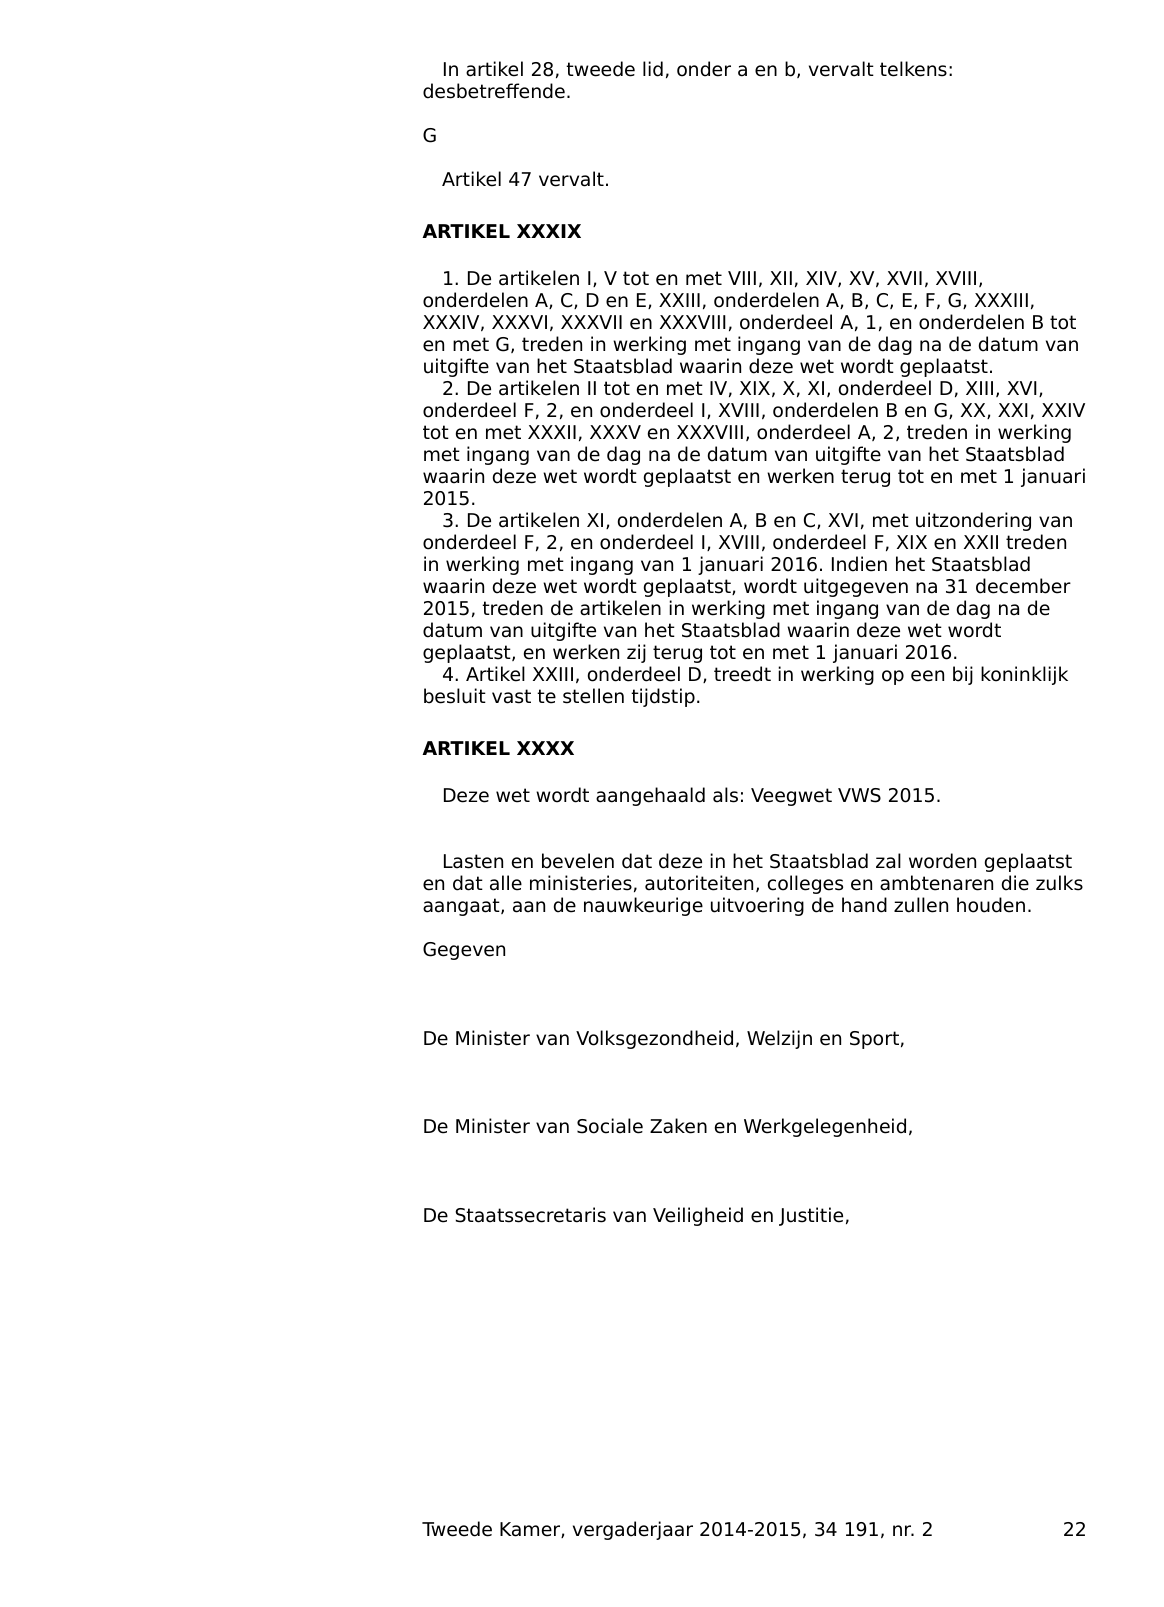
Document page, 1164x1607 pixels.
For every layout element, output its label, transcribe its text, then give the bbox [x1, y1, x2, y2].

text 4. Artikel XXIII, onderdeel D, treedt in werking op een bij koninklijk besluit vast te stellen tijdstip. [422, 664, 1087, 708]
subtitle ARTIKEL XXXX [422, 738, 1087, 760]
subtitle ARTIKEL XXXIX [422, 221, 1087, 243]
text De Minister van Volksgezondheid, Welzijn en Sport, [422, 1028, 1087, 1050]
text 3. De artikelen XI, onderdelen A, B en C, XVI, met uitzondering van onderdeel F, 2, en onderdeel I, XVIII, onderdeel F, XIX en XXII treden in werking met ingang van 1 januari 2016. Indien het Staatsblad waarin deze wet wordt geplaatst, wordt uitgegeven na 31 december 2015, treden de artikelen in werking met ingang van de dag na de datum van uitgifte van het Staatsblad waarin deze wet wordt geplaatst, en werken zij terug tot en met 1 januari 2016. [422, 510, 1087, 664]
text In artikel 28, tweede lid, onder a en b, vervalt telkens: desbetreffende. [422, 59, 1087, 103]
text 2. De artikelen II tot en met IV, XIX, X, XI, onderdeel D, XIII, XVI, onderdeel F, 2, en onderdeel I, XVIII, onderdelen B en G, XX, XXI, XXIV tot en met XXXII, XXXV en XXXVIII, onderdeel A, 2, treden in werking met ingang van de dag na de datum van uitgifte van het Staatsblad waarin deze wet wordt geplaatst en werken terug tot en met 1 januari 2015. [422, 378, 1087, 510]
text Lasten en bevelen dat deze in het Staatsblad zal worden geplaatst en dat alle ministeries, autoriteiten, colleges en ambtenaren die zulks aangaat, aan de nauwkeurige uitvoering de hand zullen houden. [422, 851, 1087, 917]
text De Staatssecretaris van Veiligheid en Justitie, [422, 1205, 1087, 1227]
text Artikel 47 vervalt. [422, 169, 1087, 191]
text Gegeven [422, 939, 1087, 961]
text 1. De artikelen I, V tot en met VIII, XII, XIV, XV, XVII, XVIII, onderdelen A, C, D en E, XXIII, onderdelen A, B, C, E, F, G, XXXIII, XXXIV, XXXVI, XXXVII en XXXVIII, onderdeel A, 1, en onderdelen B tot en met G, treden in werking met ingang van de dag na de datum van uitgifte van het Staatsblad waarin deze wet wordt geplaatst. [422, 268, 1087, 378]
text G [422, 125, 1087, 147]
text De Minister van Sociale Zaken en Werkgelegenheid, [422, 1116, 1087, 1138]
text Deze wet wordt aangehaald als: Veegwet VWS 2015. [422, 785, 1087, 807]
